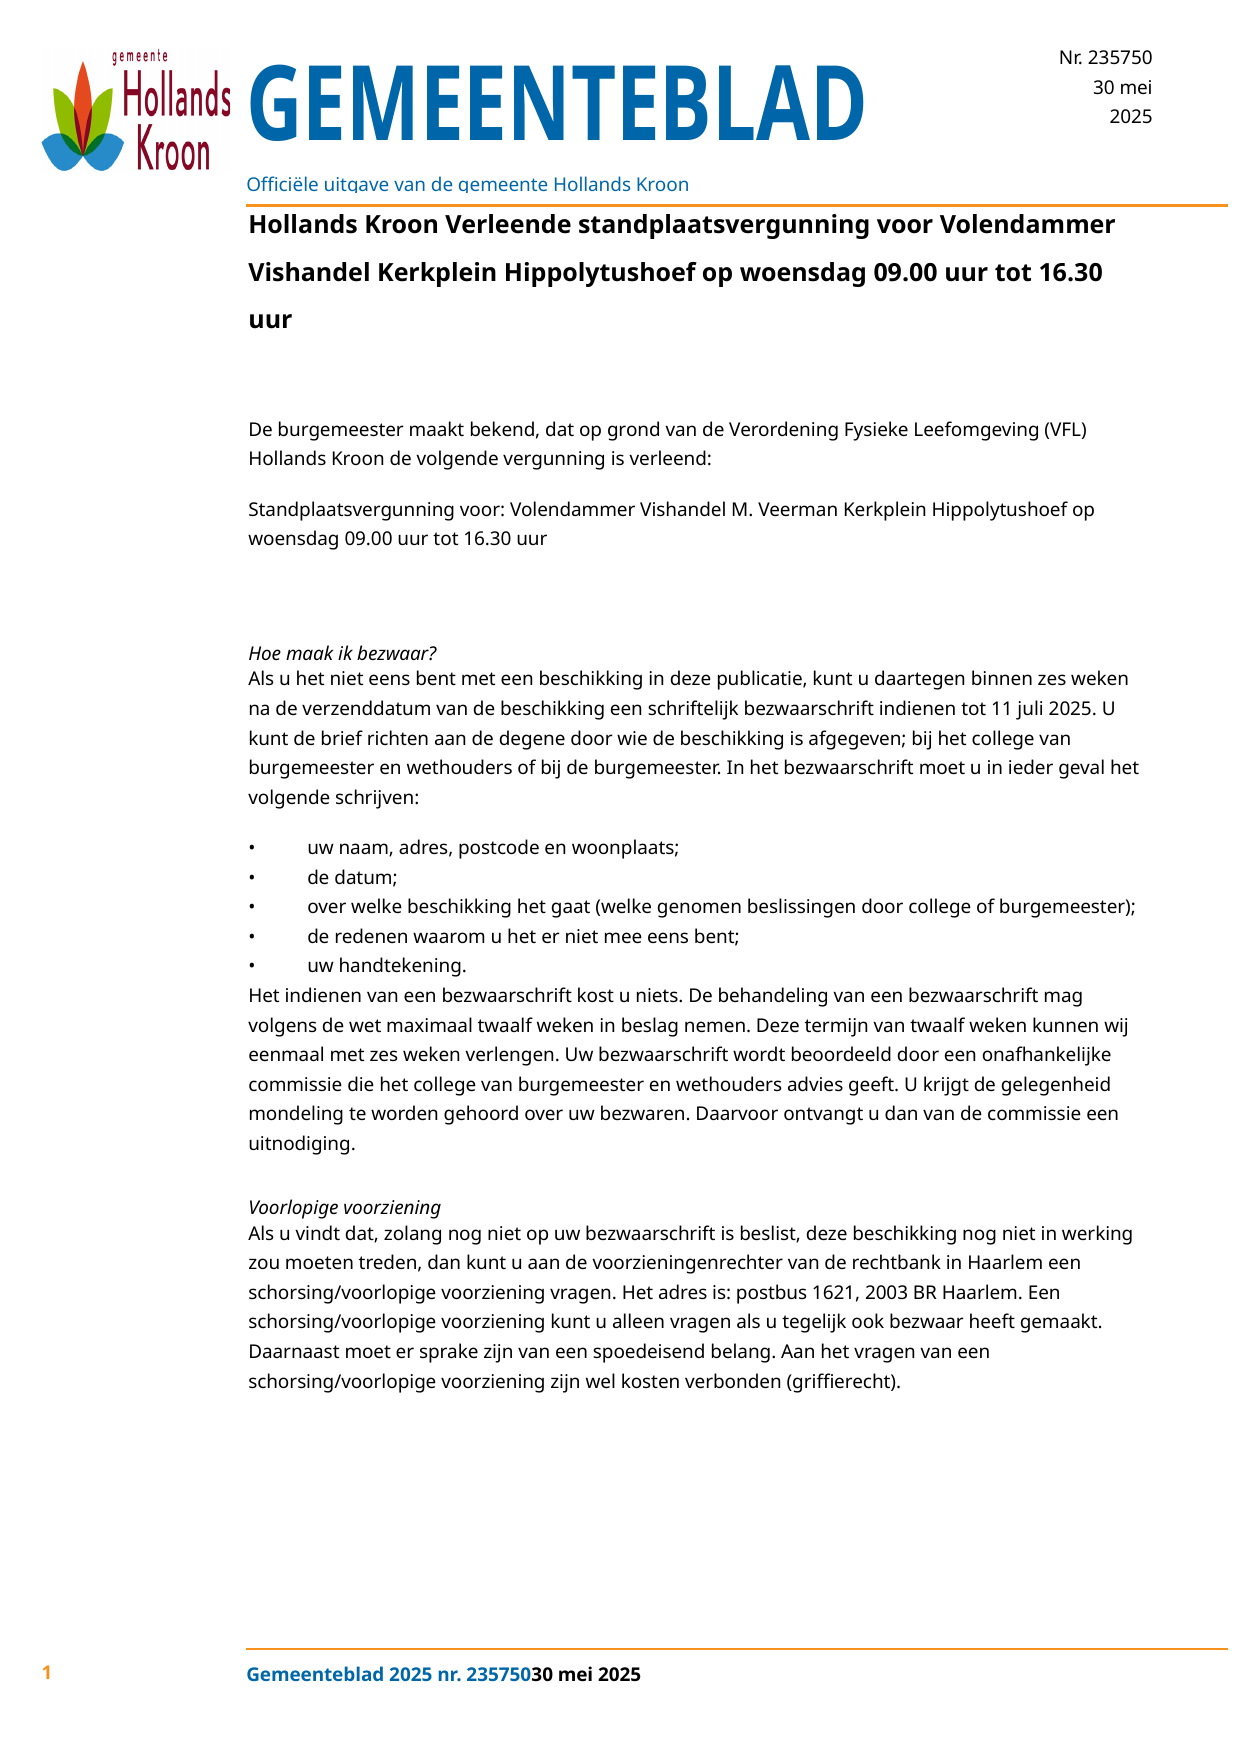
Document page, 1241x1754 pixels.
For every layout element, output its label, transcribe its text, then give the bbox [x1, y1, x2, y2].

list over welke beschikking het gaat (welke genomen beslissingen door college of burgemeester); [248, 893, 1152, 919]
text Als u het niet eens bent met een beschikking in deze publicatie, kunt u daartegen binnen zes weken na de verzenddatum van de beschikking een schriftelijk bezwaarschrift indienen tot 11 juli 2025. U kunt de brief richten aan de degene door wie de beschikking is afgegeven; bij het college van burgemeester en wethouders of bij de burgemeester. In het bezwaarschrift moet u in ieder geval het volgende schrijven: [248, 666, 1152, 810]
list de datum; [248, 864, 1152, 890]
list de redenen waarom u het er niet mee eens bent; [248, 923, 1152, 949]
text Als u vindt dat, zolang nog niet op uw bezwaarschrift is beslist, deze beschikking nog niet in werking zou moeten treden, dan kunt u aan de voorzieningenrechter van de rechtbank in Haarlem een schorsing/voorlopige voorziening vragen. Het adres is: postbus 1621, 2003 BR Haarlem. Een schorsing/voorlopige voorziening kunt u alleen vragen als u tegelijk ook bezwaar heeft gemaakt. Daarnaast moet er sprake zijn van een spoedeisend belang. Aan het vragen van een schorsing/voorlopige voorziening zijn wel kosten verbonden (griffierecht). [248, 1220, 1152, 1393]
text Het indienen van een bezwaarschrift kost u niets. De behandeling van een bezwaarschrift mag volgens de wet maximaal twaalf weken in beslag nemen. Deze termijn van twaalf weken kunnen wij eenmaal met zes weken verlengen. Uw bezwaarschrift wordt beoordeeld door een onafhankelijke commissie die het college van burgemeester en wethouders advies geeft. U krijgt de gelegenheid mondeling te worden gehoord over uw bezwaren. Daarvoor ontvangt u dan van de commissie een uitnodiging. [248, 982, 1152, 1156]
text De burgemeester maakt bekend, dat op grond van de Verordening Fysieke Leefomgeving (VFL) Hollands Kroon de volgende vergunning is verleend: [248, 416, 1152, 471]
text Voorlopige voorziening [248, 1194, 1152, 1220]
list uw handtekening. [248, 953, 1152, 978]
list uw naam, adres, postcode en woonplaats; [248, 834, 1152, 860]
text Hollands Kroon Verleende standplaatsvergunning voor Volendammer Vishandel Kerkplein Hippolytushoef op woensdag 09.00 uur tot 16.30 uur [248, 207, 1152, 336]
text Standplaatsvergunning voor: Volendammer Vishandel M. Veerman Kerkplein Hippolytushoef op woensdag 09.00 uur tot 16.30 uur [248, 496, 1152, 551]
text Hoe maak ik bezwaar? [248, 640, 1152, 666]
picture [41, 47, 231, 172]
